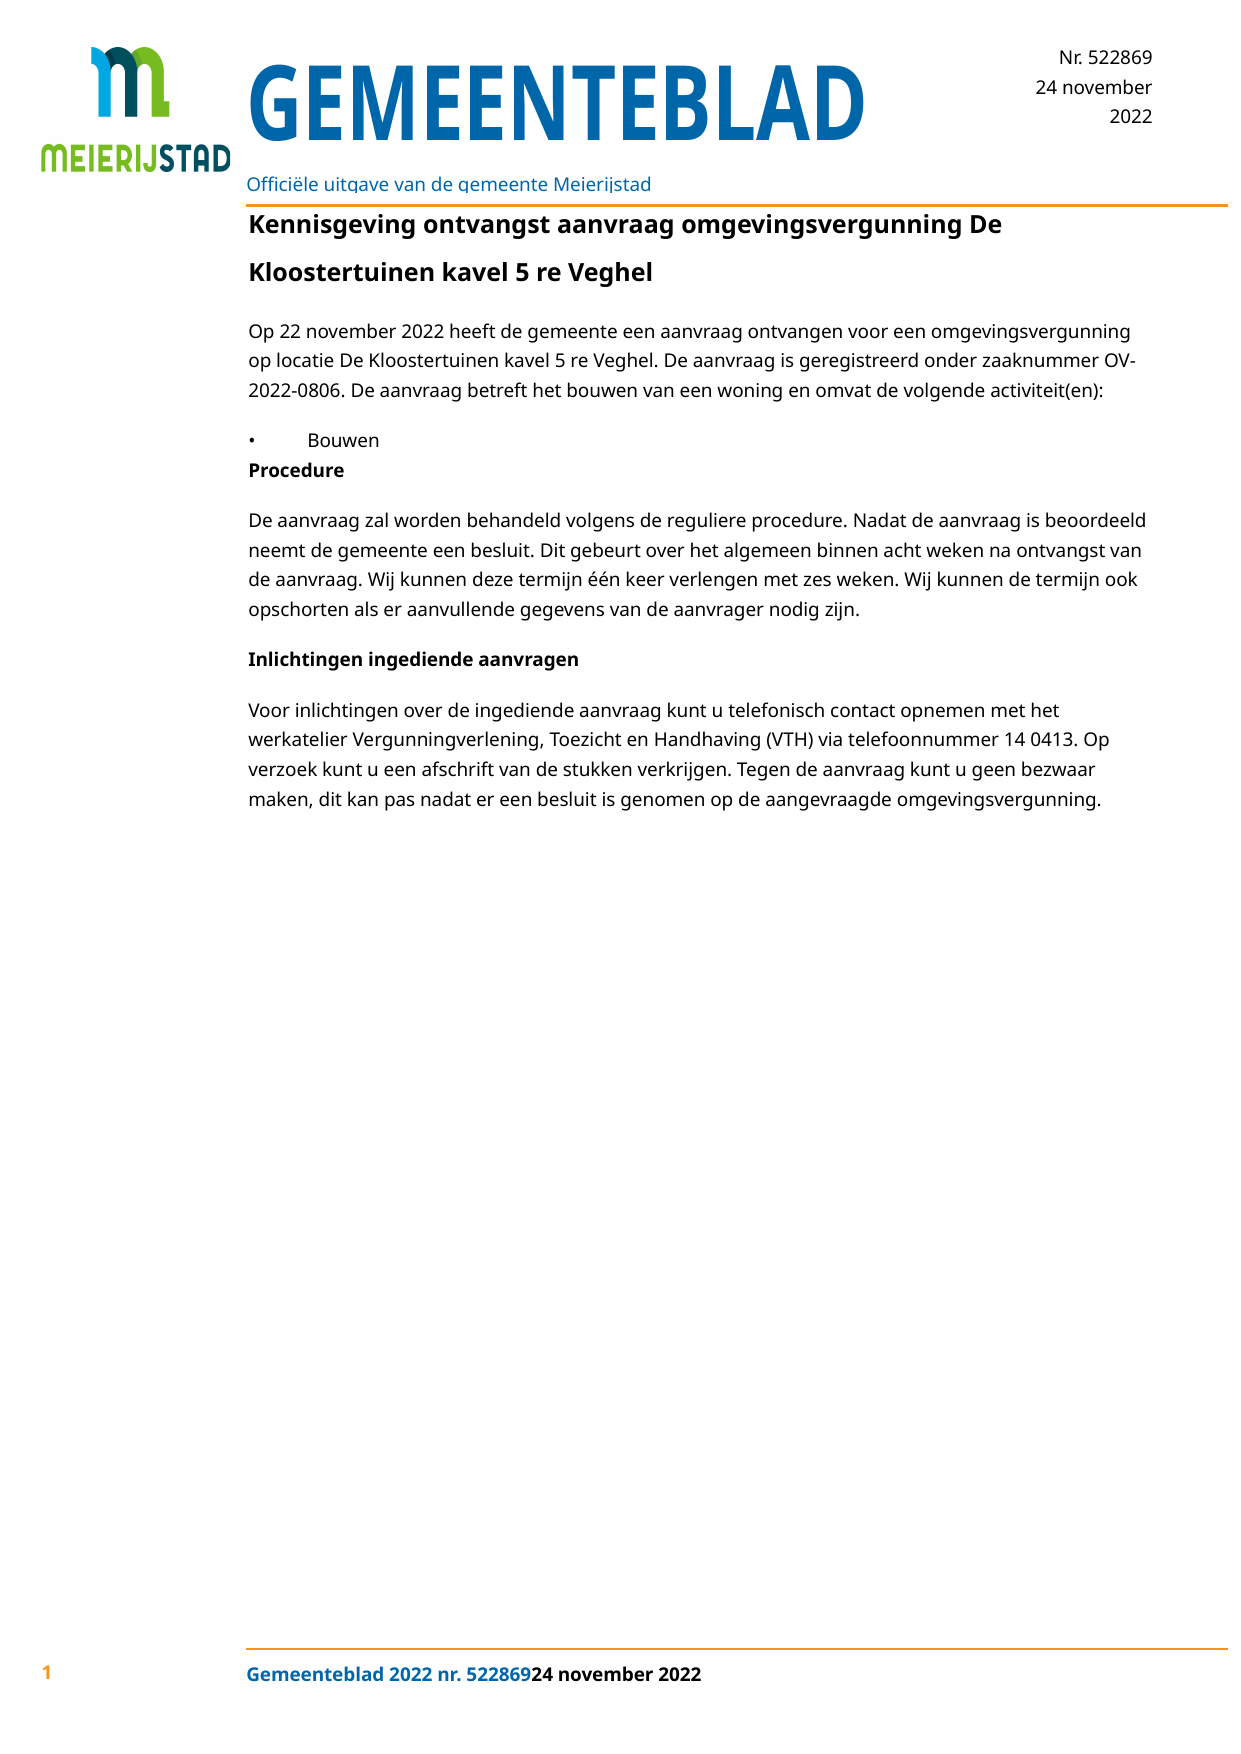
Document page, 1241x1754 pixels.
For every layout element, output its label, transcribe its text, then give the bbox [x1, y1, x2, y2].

text Op 22 november 2022 heeft de gemeente een aanvraag ontvangen voor een omgevingsvergunning op locatie De Kloostertuinen kavel 5 re Veghel. De aanvraag is geregistreerd onder zaaknummer OV-2022-0806. De aanvraag betreft het bouwen van een woning en omvat de volgende activiteit(en): [248, 318, 1152, 403]
picture [41, 47, 231, 172]
text Inlichtingen ingediende aanvragen [248, 647, 1152, 672]
text Procedure [248, 457, 1152, 483]
list Bouwen [248, 427, 1152, 453]
text Voor inlichtingen over de ingediende aanvraag kunt u telefonisch contact opnemen met het werkatelier Vergunningverlening, Toezicht en Handhaving (VTH) via telefoonnummer 14 0413. Op verzoek kunt u een afschrift van de stukken verkrijgen. Tegen de aanvraag kunt u geen bezwaar maken, dit kan pas nadat er een besluit is genomen op de aangevraagde omgevingsvergunning. [248, 697, 1152, 812]
text Kennisgeving ontvangst aanvraag omgevingsvergunning De Kloostertuinen kavel 5 re Veghel [248, 207, 1152, 288]
text De aanvraag zal worden behandeld volgens de reguliere procedure. Nadat de aanvraag is beoordeeld neemt de gemeente een besluit. Dit gebeurt over het algemeen binnen acht weken na ontvangst van de aanvraag. Wij kunnen deze termijn één keer verlengen met zes weken. Wij kunnen de termijn ook opschorten als er aanvullende gegevens van de aanvrager nodig zijn. [248, 507, 1152, 622]
